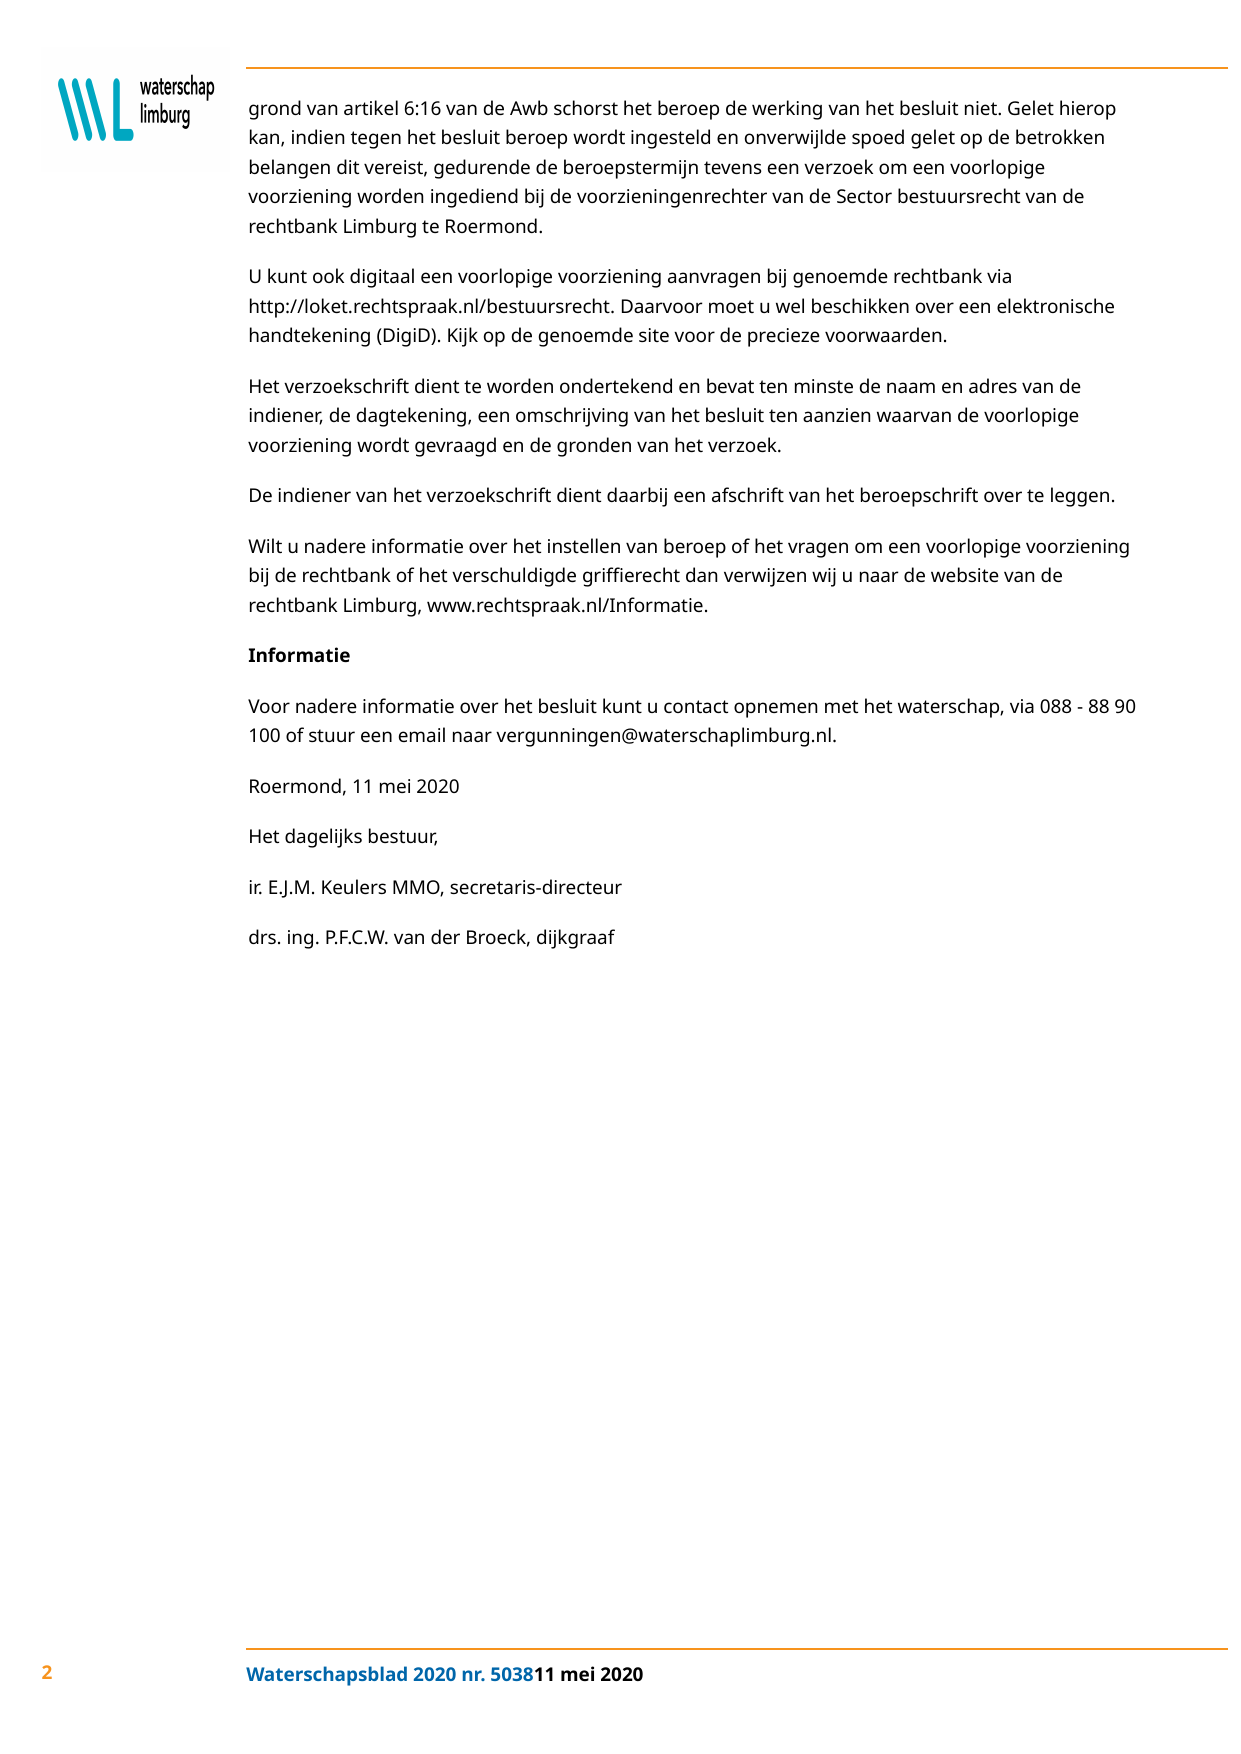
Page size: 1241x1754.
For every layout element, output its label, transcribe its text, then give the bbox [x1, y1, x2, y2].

text Informatie [248, 643, 1152, 668]
text De indiener van het verzoekschrift dient daarbij een afschrift van het beroepschrift over te leggen. [248, 483, 1152, 508]
text Voor nadere informatie over het besluit kunt u contact opnemen met het waterschap, via 088 - 88 90 100 of stuur een email naar vergunningen@waterschaplimburg.nl. [248, 693, 1152, 748]
picture [41, 47, 231, 172]
text U kunt ook digitaal een voorlopige voorziening aanvragen bij genoemde rechtbank via http://loket.rechtspraak.nl/bestuursrecht. Daarvoor moet u wel beschikken over een elektronische handtekening (DigiD). Kijk op de genoemde site voor de precieze voorwaarden. [248, 263, 1152, 348]
text Het verzoekschrift dient te worden ondertekend en bevat ten minste de naam en adres van de indiener, de dagtekening, een omschrijving van het besluit ten aanzien waarvan de voorlopige voorziening wordt gevraagd en de gronden van het verzoek. [248, 373, 1152, 458]
text Het dagelijks bestuur, [248, 823, 1152, 849]
text Roermond, 11 mei 2020 [248, 773, 1152, 799]
text grond van artikel 6:16 van de Awb schorst het beroep de werking van het besluit niet. Gelet hierop kan, indien tegen het besluit beroep wordt ingesteld en onverwijlde spoed gelet op de betrokken belangen dit vereist, gedurende de beroepstermijn tevens een verzoek om een voorlopige voorziening worden ingediend bij de voorzieningenrechter van de Sector bestuursrecht van de rechtbank Limburg te Roermond. [248, 95, 1152, 239]
text drs. ing. P.F.C.W. van der Broeck, dijkgraaf [248, 924, 1152, 950]
text Wilt u nadere informatie over het instellen van beroep of het vragen om een voorlopige voorziening bij de rechtbank of het verschuldigde griffierecht dan verwijzen wij u naar de website van de rechtbank Limburg, www.rechtspraak.nl/Informatie. [248, 533, 1152, 618]
text ir. E.J.M. Keulers MMO, secretaris-directeur [248, 874, 1152, 900]
